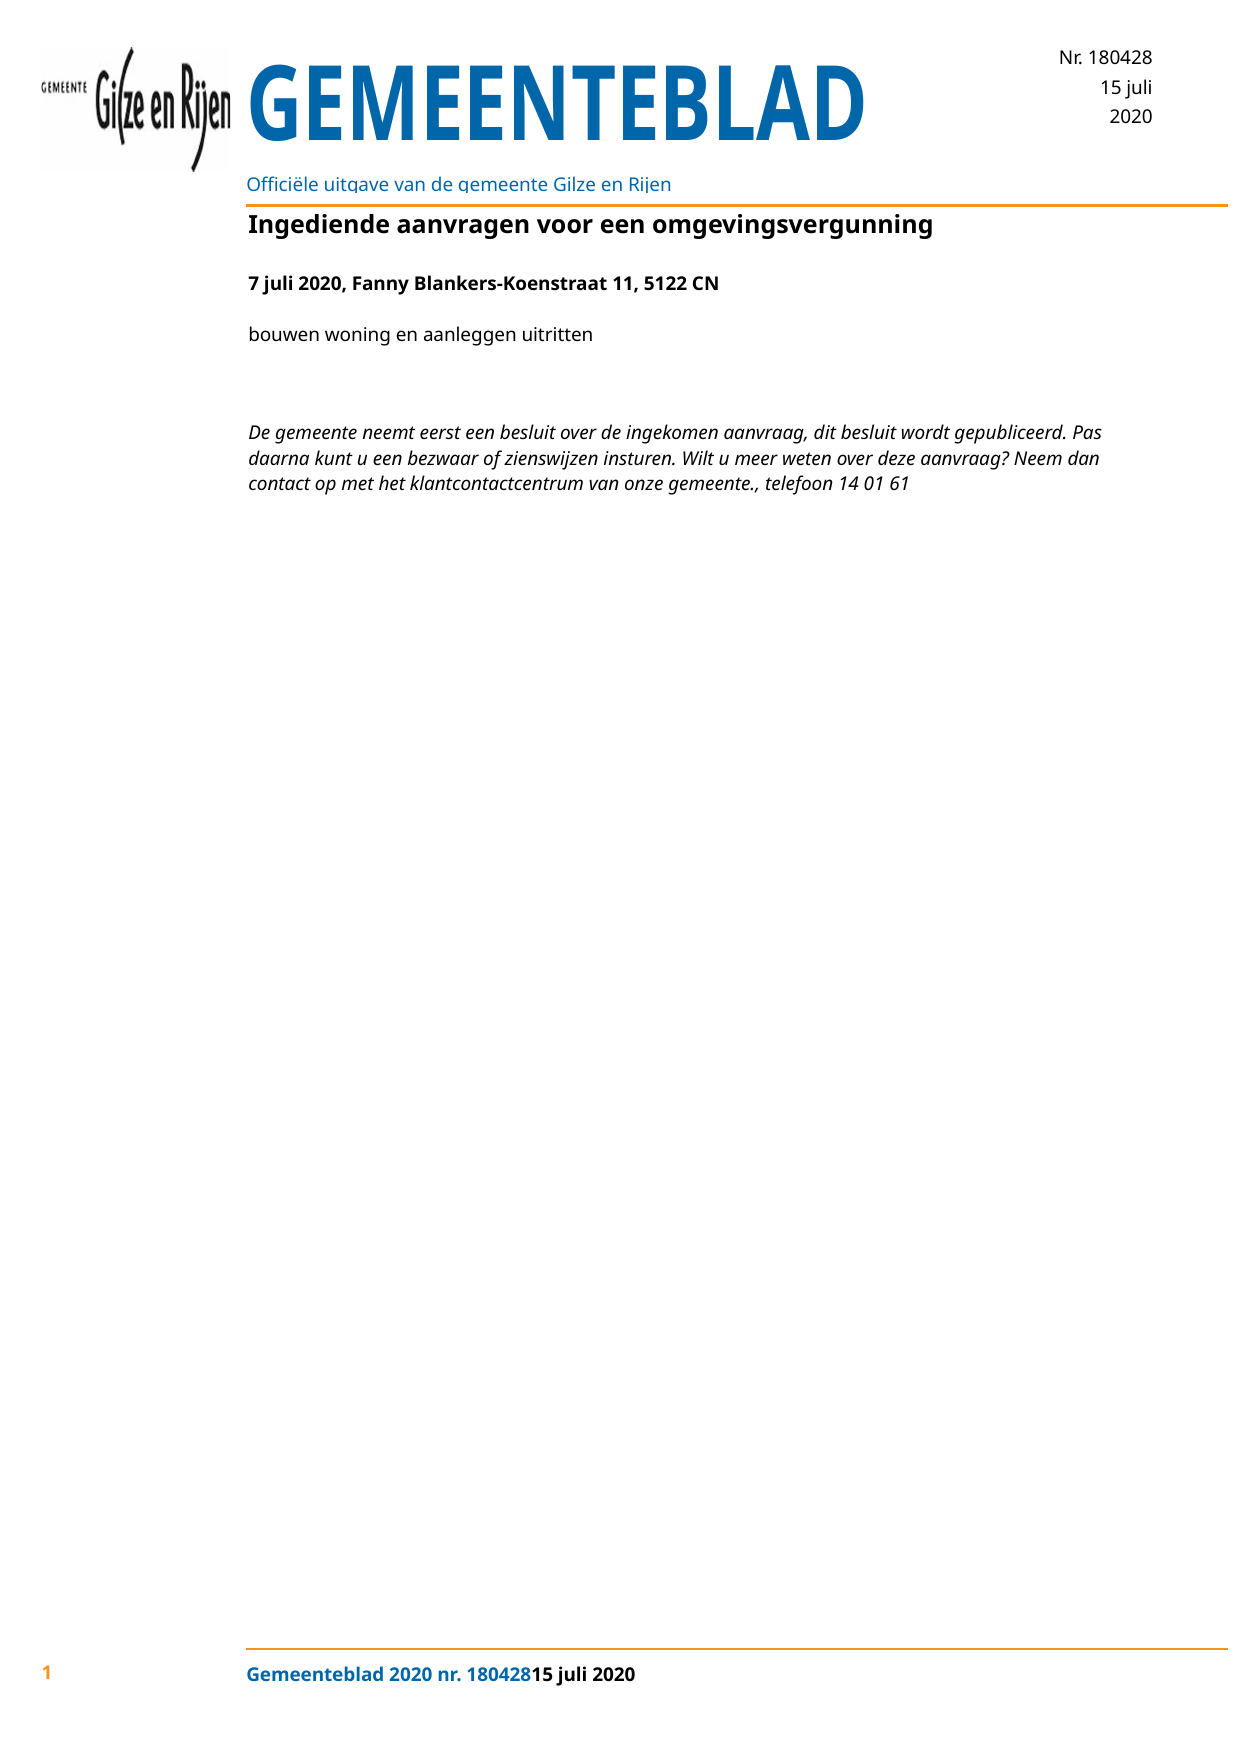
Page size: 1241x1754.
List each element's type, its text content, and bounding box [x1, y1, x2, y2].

text 7 juli 2020, Fanny Blankers-Koenstraat 11, 5122 CN [248, 270, 1152, 296]
text De gemeente neemt eerst een besluit over de ingekomen aanvraag, dit besluit wordt gepubliceerd. Pas daarna kunt u een bezwaar of zienswijzen insturen. Wilt u meer weten over deze aanvraag? Neem dan contact op met het klantcontactcentrum van onze gemeente., telefoon 14 01 61 [248, 419, 1152, 496]
text bouwen woning en aanleggen uitritten [248, 321, 1152, 346]
text Ingediende aanvragen voor een omgevingsvergunning [248, 207, 1152, 241]
picture [41, 47, 231, 172]
